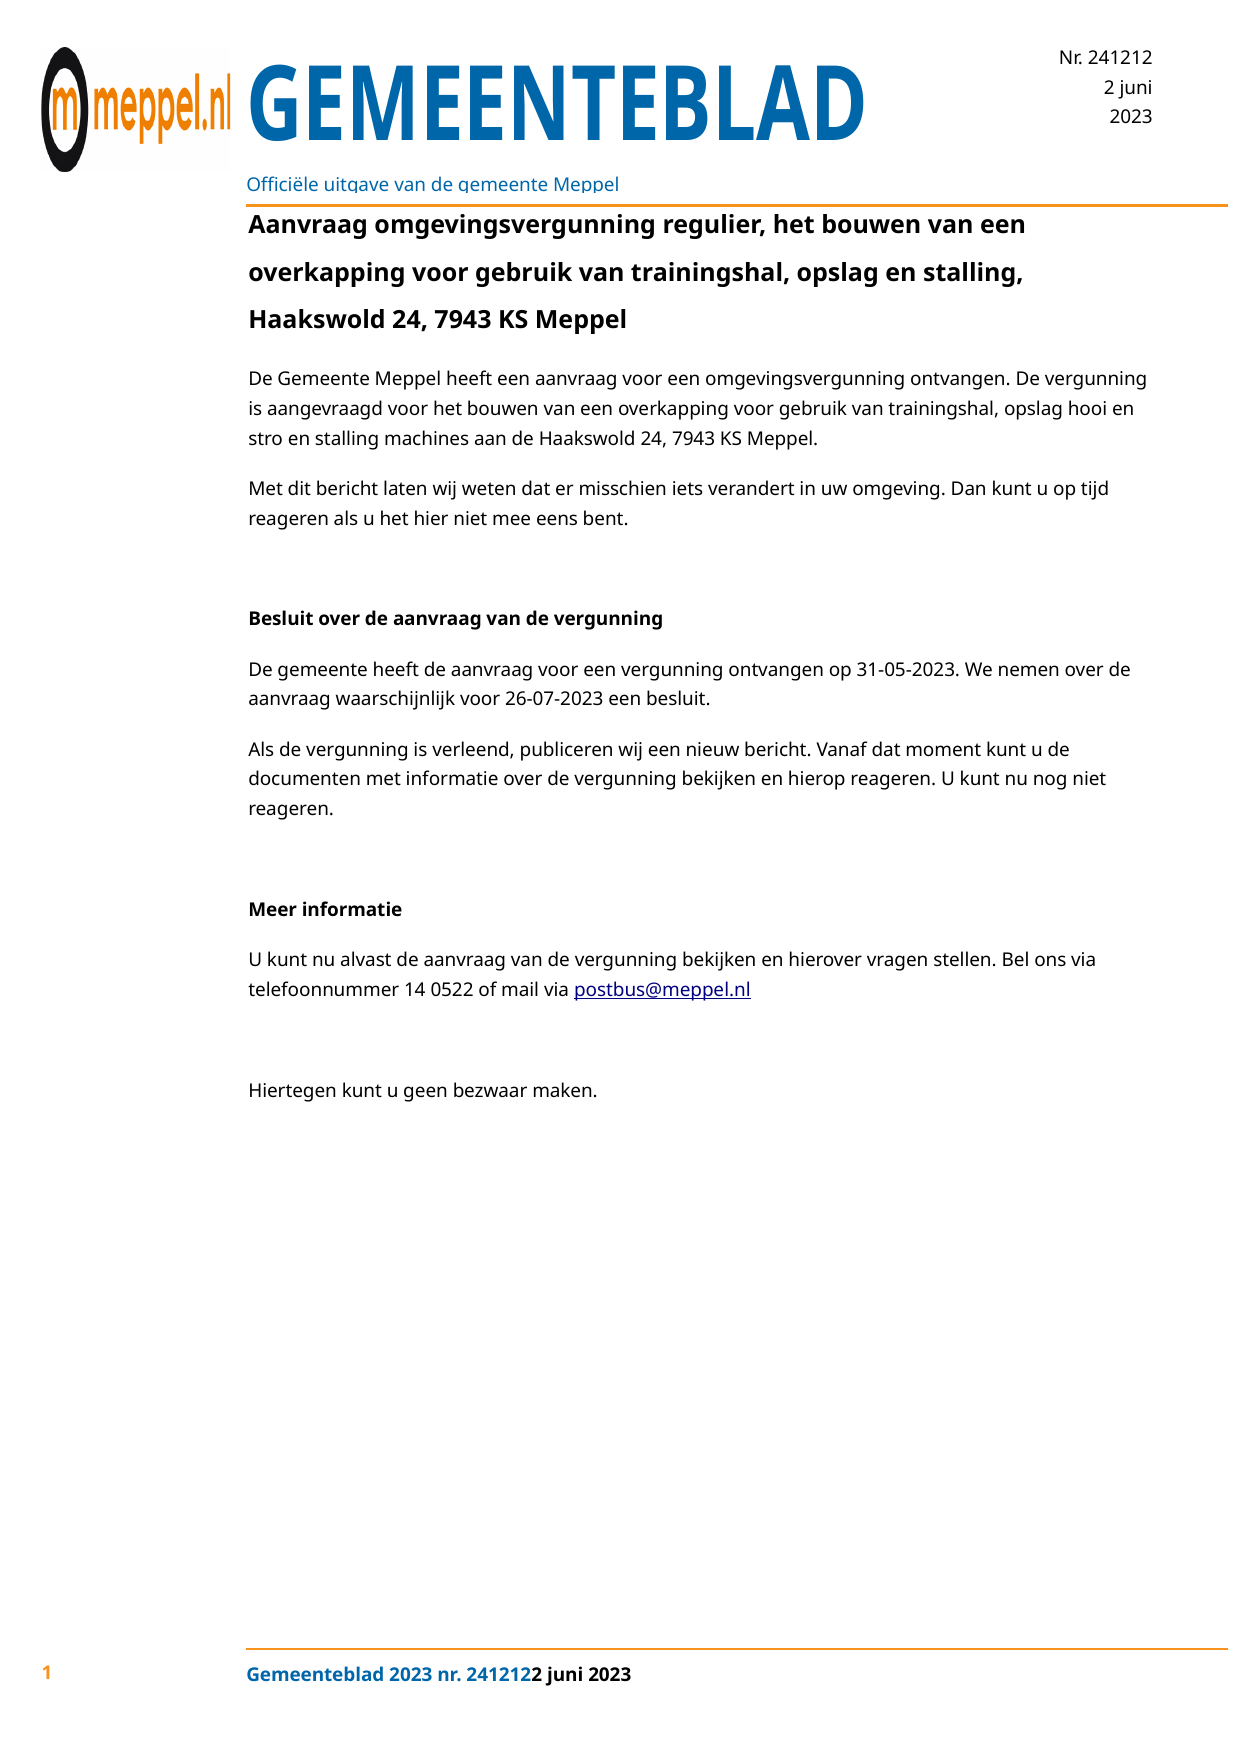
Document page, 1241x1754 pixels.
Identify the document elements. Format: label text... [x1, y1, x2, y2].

text Hiertegen kunt u geen bezwaar maken. [248, 1077, 1152, 1102]
text Met dit bericht laten wij weten dat er misschien iets verandert in uw omgeving. Dan kunt u op tijd reageren als u het hier niet mee eens bent. [248, 475, 1152, 530]
text Aanvraag omgevingsvergunning regulier, het bouwen van een overkapping voor gebruik van trainingshal, opslag en stalling, Haakswold 24, 7943 KS Meppel [248, 207, 1152, 336]
text Als de vergunning is verleend, publiceren wij een nieuw bericht. Vanaf dat moment kunt u de documenten met informatie over de vergunning bekijken en hierop reageren. U kunt nu nog niet reageren. [248, 736, 1152, 821]
text Meer informatie [248, 896, 1152, 922]
text Besluit over de aanvraag van de vergunning [248, 606, 1152, 631]
text De gemeente heeft de aanvraag voor een vergunning ontvangen op 31-05-2023. We nemen over de aanvraag waarschijnlijk voor 26-07-2023 een besluit. [248, 656, 1152, 711]
picture [41, 47, 231, 172]
text De Gemeente Meppel heeft een aanvraag voor een omgevingsvergunning ontvangen. De vergunning is aangevraagd voor het bouwen van een overkapping voor gebruik van trainingshal, opslag hooi en stro en stalling machines aan de Haakswold 24, 7943 KS Meppel. [248, 366, 1152, 450]
text U kunt nu alvast de aanvraag van de vergunning bekijken en hierover vragen stellen. Bel ons via telefoonnummer 14 0522 of mail via postbus@meppel.nl [248, 946, 1152, 1002]
